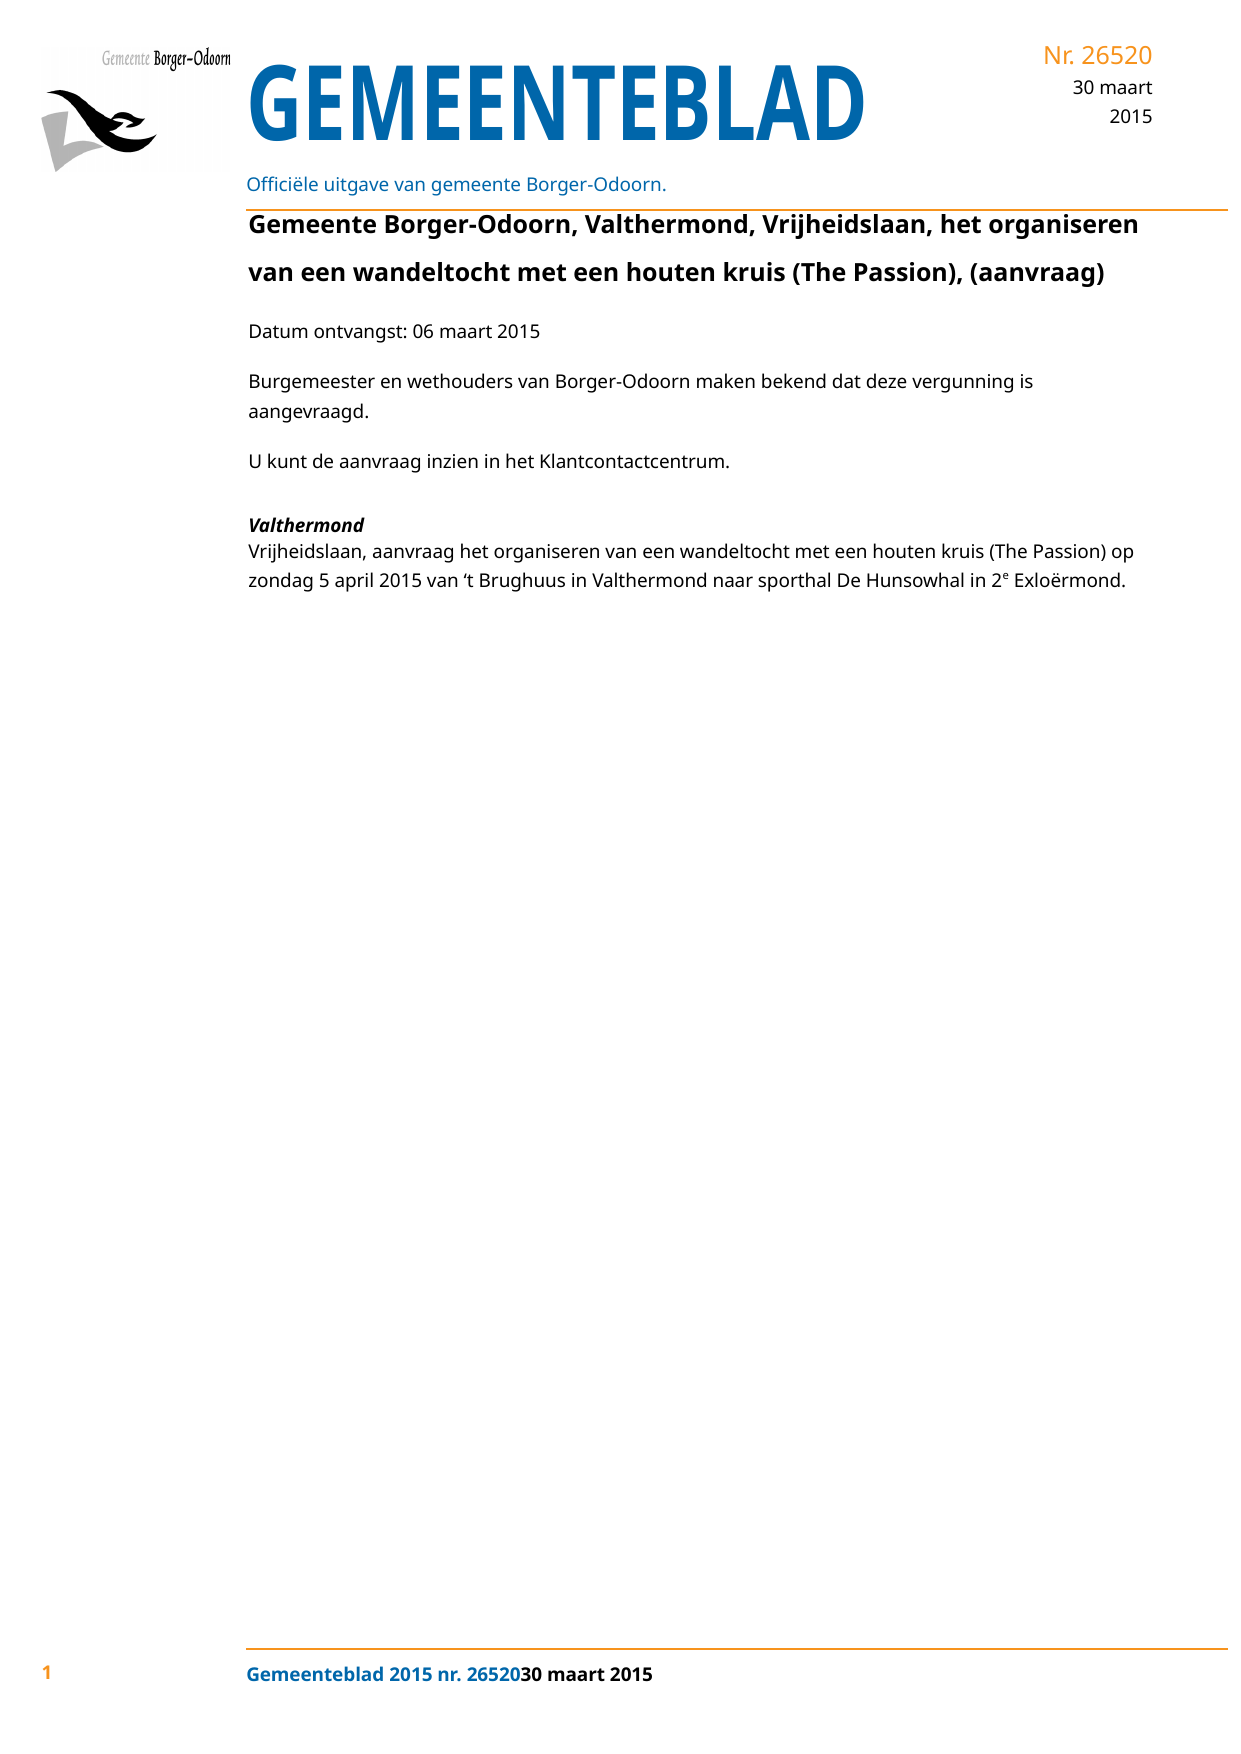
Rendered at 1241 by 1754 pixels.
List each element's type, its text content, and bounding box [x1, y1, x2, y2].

text Datum ontvangst: 06 maart 2015 [248, 318, 1152, 344]
text Valthermond [248, 512, 1152, 538]
text U kunt de aanvraag inzien in het Klantcontactcentrum. [248, 448, 1152, 474]
picture [41, 47, 231, 172]
text Gemeente Borger-Odoorn, Valthermond, Vrijheidslaan, het organiseren van een wandeltocht met een houten kruis (The Passion), (aanvraag) [248, 211, 1152, 288]
text Vrijheidslaan, aanvraag het organiseren van een wandeltocht met een houten kruis (The Passion) op zondag 5 april 2015 van ‘t Brughuus in Valthermond naar sporthal De Hunsowhal in 2e Exloërmond. [248, 538, 1152, 593]
text Burgemeester en wethouders van Borger-Odoorn maken bekend dat deze vergunning is aangevraagd. [248, 368, 1152, 424]
